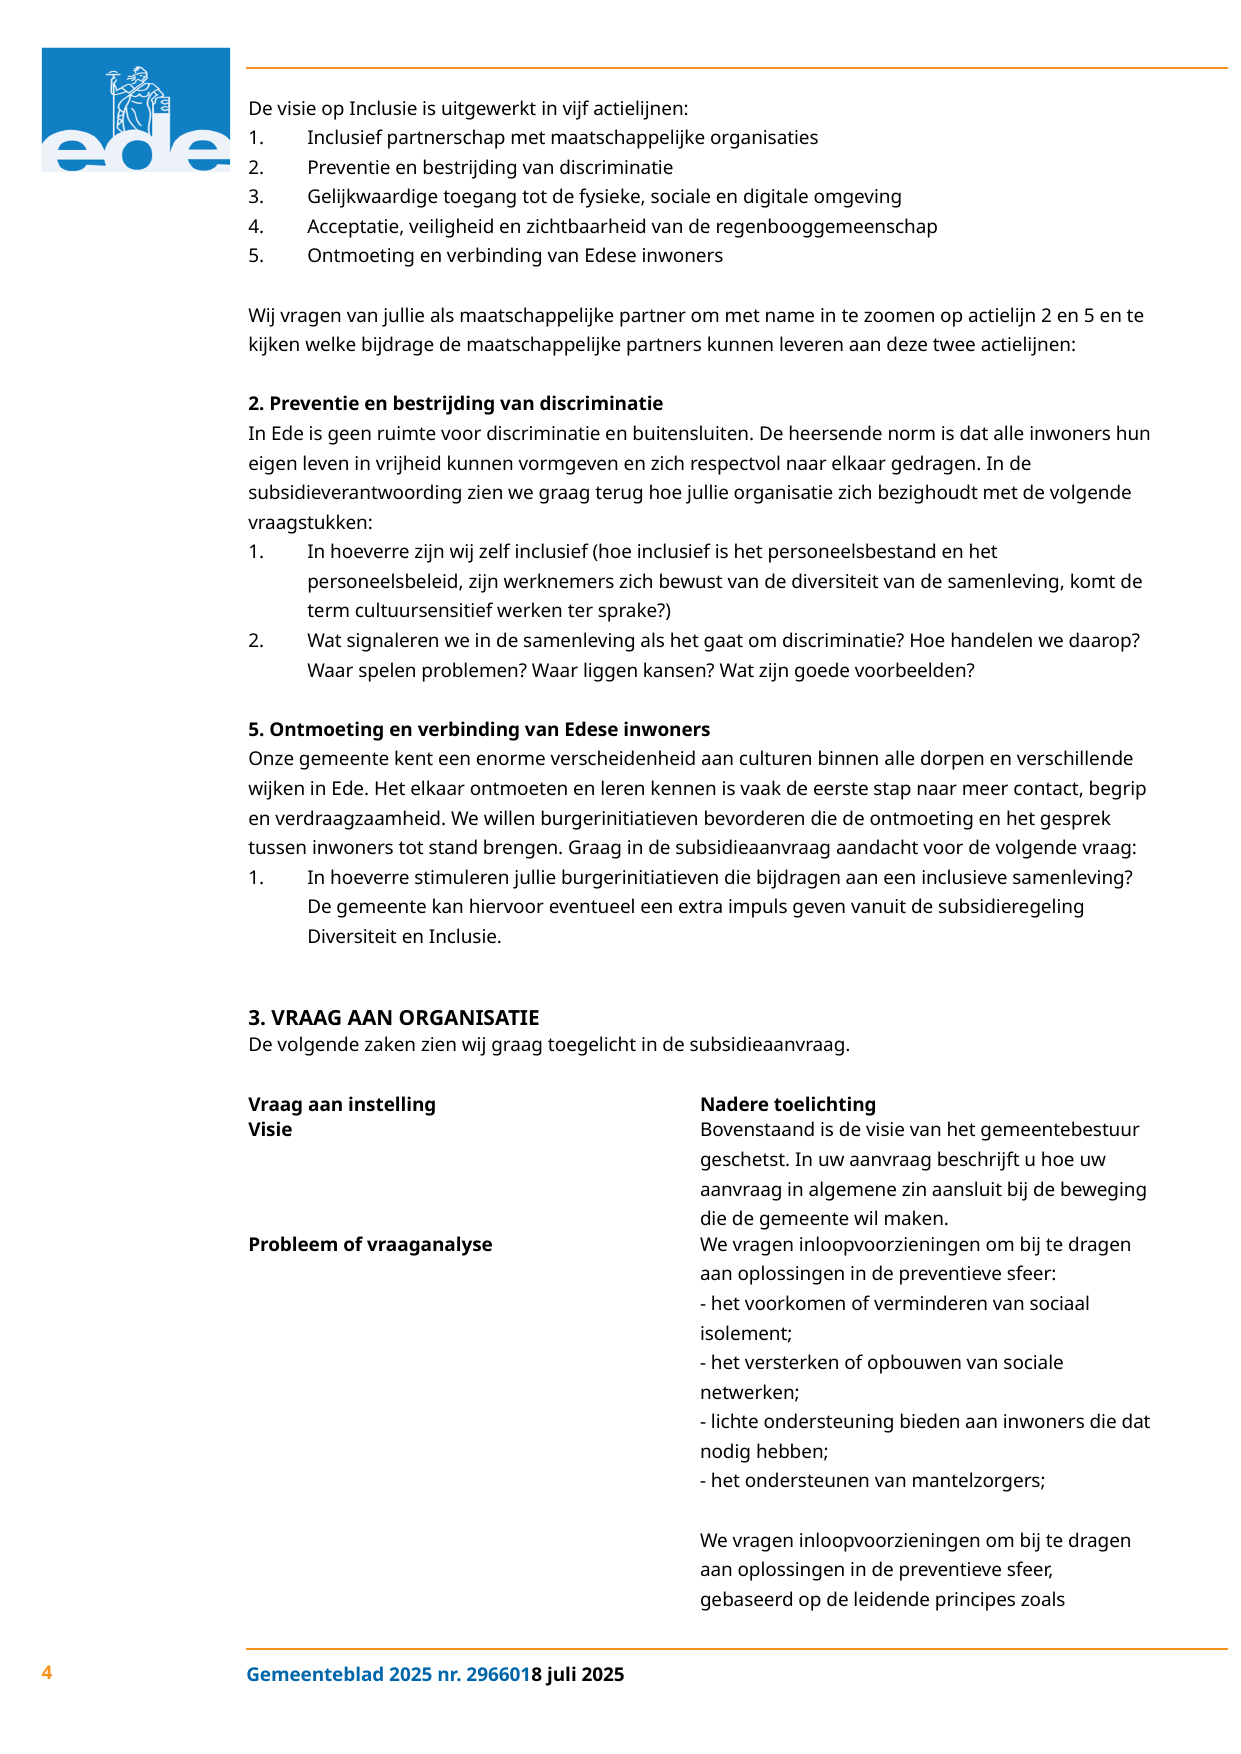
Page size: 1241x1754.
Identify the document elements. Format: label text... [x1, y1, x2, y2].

text De volgende zaken zien wij graag toegelicht in de subsidieaanvraag. [248, 1032, 1152, 1057]
text 2. Preventie en bestrijding van discriminatie [248, 391, 1152, 416]
text Wij vragen van jullie als maatschappelijke partner om met name in te zoomen op actielijn 2 en 5 en te kijken welke bijdrage de maatschappelijke partners kunnen leveren aan deze twee actielijnen: [248, 302, 1152, 357]
table_cell We vragen inloopvoorzieningen om bij te dragen aan oplossingen in de preventieve sfeer: - het voorkomen of verminderen van sociaal isolement; - het versterken of opbouwen van sociale netwerken; - lichte ondersteuning bieden aan inwoners die dat nodig hebben; - het ondersteunen van mantelzorgers; We vragen inloopvoorzieningen om bij te dragen aan oplossingen in de preventieve sfeer, gebaseerd op de leidende principes zoals [700, 1231, 1152, 1612]
text Onze gemeente kent een enorme verscheidenheid aan culturen binnen alle dorpen en verschillende wijken in Ede. Het elkaar ontmoeten en leren kennen is vaak de eerste stap naar meer contact, begrip en verdraagzaamheid. We willen burgerinitiatieven bevorderen die de ontmoeting en het gesprek tussen inwoners tot stand brengen. Graag in de subsidieaanvraag aandacht voor de volgende vraag: [248, 746, 1152, 860]
list Preventie en bestrijding van discriminatie [248, 154, 1152, 180]
table_cell Visie [248, 1117, 700, 1231]
list Gelijkwaardige toegang tot de fysieke, sociale en digitale omgeving [248, 183, 1152, 209]
list Inclusief partnerschap met maatschappelijke organisaties [248, 124, 1152, 150]
table_cell Probleem of vraaganalyse [248, 1231, 700, 1612]
picture [41, 47, 231, 172]
table_cell Bovenstaand is de visie van het gemeentebestuur geschetst. In uw aanvraag beschrijft u hoe uw aanvraag in algemene zin aansluit bij de beweging die de gemeente wil maken. [700, 1117, 1152, 1231]
list Acceptatie, veiligheid en zichtbaarheid van de regenbooggemeenschap [248, 213, 1152, 239]
list Wat signaleren we in de samenleving als het gaat om discriminatie? Hoe handelen we daarop? Waar spelen problemen? Waar liggen kansen? Wat zijn goede voorbeelden? [248, 627, 1152, 683]
list Ontmoeting en verbinding van Edese inwoners [248, 243, 1152, 268]
table_header Nadere toelichting [700, 1091, 1152, 1117]
list In hoeverre zijn wij zelf inclusief (hoe inclusief is het personeelsbestand en het personeelsbeleid, zijn werknemers zich bewust van de diversiteit van de samenleving, komt de term cultuursensitief werken ter sprake?) [248, 538, 1152, 623]
text De visie op Inclusie is uitgewerkt in vijf actielijnen: [248, 95, 1152, 121]
text 3. VRAAG AAN ORGANISATIE [248, 1003, 1152, 1032]
table_header Vraag aan instelling [248, 1091, 700, 1117]
text 5. Ontmoeting en verbinding van Edese inwoners [248, 716, 1152, 742]
list In hoeverre stimuleren jullie burgerinitiatieven die bijdragen aan een inclusieve samenleving? De gemeente kan hiervoor eventueel een extra impuls geven vanuit de subsidieregeling Diversiteit en Inclusie. [248, 864, 1152, 949]
text In Ede is geen ruimte voor discriminatie en buitensluiten. De heersende norm is dat alle inwoners hun eigen leven in vrijheid kunnen vormgeven en zich respectvol naar elkaar gedragen. In de subsidieverantwoording zien we graag terug hoe jullie organisatie zich bezighoudt met de volgende vraagstukken: [248, 420, 1152, 535]
